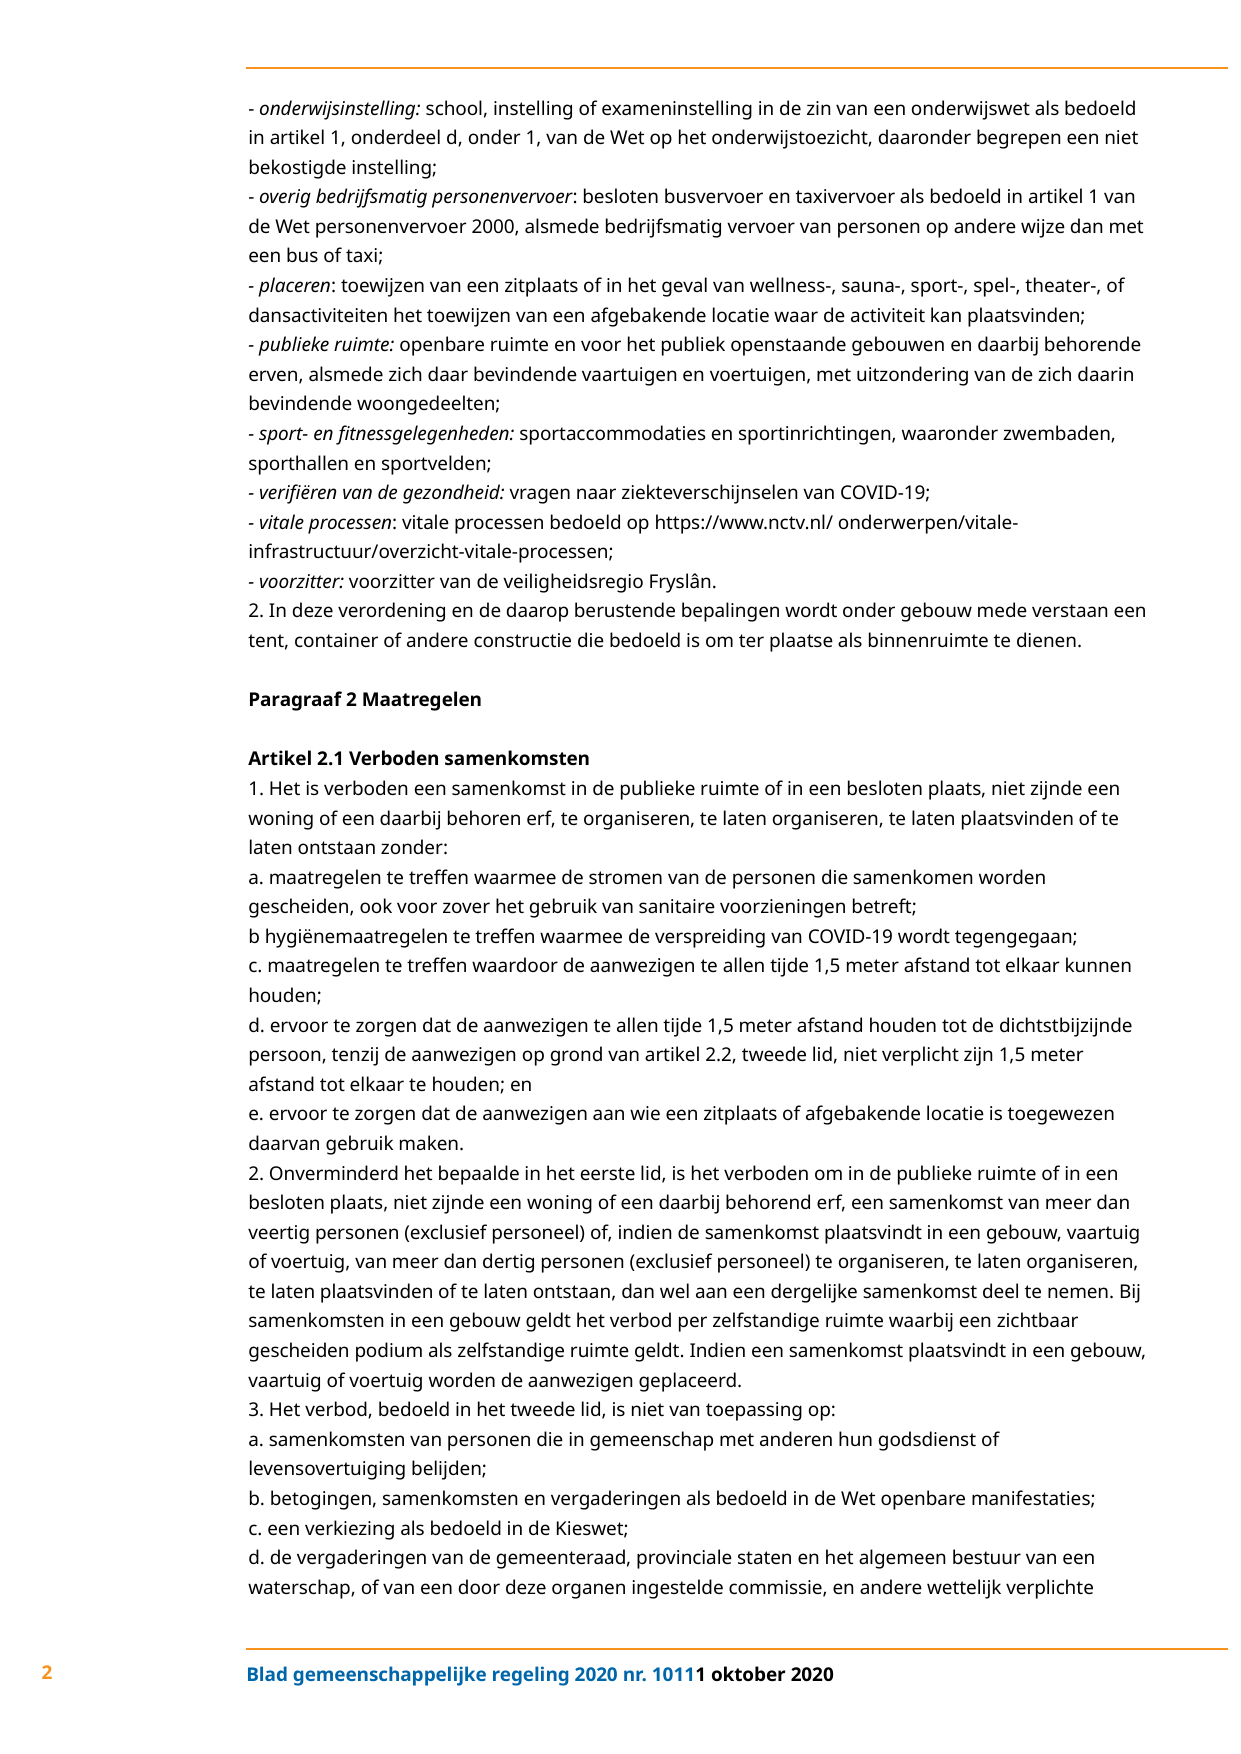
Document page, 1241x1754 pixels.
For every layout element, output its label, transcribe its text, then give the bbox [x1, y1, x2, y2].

text 1. Het is verboden een samenkomst in de publieke ruimte of in een besloten plaats, niet zijnde een woning of een daarbij behoren erf, te organiseren, te laten organiseren, te laten plaatsvinden of te laten ontstaan zonder: [248, 775, 1152, 860]
text c. een verkiezing als bedoeld in de Kieswet; [248, 1515, 1152, 1541]
text - voorzitter: voorzitter van de veiligheidsregio Fryslân. [248, 568, 1152, 594]
text e. ervoor te zorgen dat de aanwezigen aan wie een zitplaats of afgebakende locatie is toegewezen daarvan gebruik maken. [248, 1101, 1152, 1156]
text Paragraaf 2 Maatregelen [248, 686, 1152, 712]
text 3. Het verbod, bedoeld in het tweede lid, is niet van toepassing op: [248, 1396, 1152, 1422]
text d. de vergaderingen van de gemeenteraad, provinciale staten en het algemeen bestuur van een waterschap, of van een door deze organen ingestelde commissie, en andere wettelijk verplichte [248, 1544, 1152, 1600]
text - sport- en fitnessgelegenheden: sportaccommodaties en sportinrichtingen, waaronder zwembaden, sporthallen en sportvelden; [248, 420, 1152, 476]
text 2. In deze verordening en de daarop berustende bepalingen wordt onder gebouw mede verstaan een tent, container of andere constructie die bedoeld is om ter plaatse als binnenruimte te dienen. [248, 598, 1152, 653]
text a. samenkomsten van personen die in gemeenschap met anderen hun godsdienst of levensovertuiging belijden; [248, 1426, 1152, 1481]
text - placeren: toewijzen van een zitplaats of in het geval van wellness-, sauna-, sport-, spel-, theater-, of dansactiviteiten het toewijzen van een afgebakende locatie waar de activiteit kan plaatsvinden; [248, 272, 1152, 328]
text a. maatregelen te treffen waarmee de stromen van de personen die samenkomen worden gescheiden, ook voor zover het gebruik van sanitaire voorzieningen betreft; [248, 864, 1152, 919]
text b hygiënemaatregelen te treffen waarmee de verspreiding van COVID-19 wordt tegengegaan; [248, 923, 1152, 949]
text 2. Onverminderd het bepaalde in het eerste lid, is het verboden om in de publieke ruimte of in een besloten plaats, niet zijnde een woning of een daarbij behorend erf, een samenkomst van meer dan veertig personen (exclusief personeel) of, indien de samenkomst plaatsvindt in een gebouw, vaartuig of voertuig, van meer dan dertig personen (exclusief personeel) te organiseren, te laten organiseren, te laten plaatsvinden of te laten ontstaan, dan wel aan een dergelijke samenkomst deel te nemen. Bij samenkomsten in een gebouw geldt het verbod per zelfstandige ruimte waarbij een zichtbaar gescheiden podium als zelfstandige ruimte geldt. Indien een samenkomst plaatsvindt in een gebouw, vaartuig of voertuig worden de aanwezigen geplaceerd. [248, 1160, 1152, 1393]
text b. betogingen, samenkomsten en vergaderingen als bedoeld in de Wet openbare manifestaties; [248, 1485, 1152, 1511]
picture [41, 47, 231, 172]
text - overig bedrijfsmatig personenvervoer: besloten busvervoer en taxivervoer als bedoeld in artikel 1 van de Wet personenvervoer 2000, alsmede bedrijfsmatig vervoer van personen op andere wijze dan met een bus of taxi; [248, 183, 1152, 268]
text d. ervoor te zorgen dat de aanwezigen te allen tijde 1,5 meter afstand houden tot de dichtstbijzijnde persoon, tenzij de aanwezigen op grond van artikel 2.2, tweede lid, niet verplicht zijn 1,5 meter afstand tot elkaar te houden; en [248, 1012, 1152, 1097]
text c. maatregelen te treffen waardoor de aanwezigen te allen tijde 1,5 meter afstand tot elkaar kunnen houden; [248, 953, 1152, 1008]
text - publieke ruimte: openbare ruimte en voor het publiek openstaande gebouwen en daarbij behorende erven, alsmede zich daar bevindende vaartuigen en voertuigen, met uitzondering van de zich daarin bevindende woongedeelten; [248, 331, 1152, 416]
text - onderwijsinstelling: school, instelling of exameninstelling in de zin van een onderwijswet als bedoeld in artikel 1, onderdeel d, onder 1, van de Wet op het onderwijstoezicht, daaronder begrepen een niet bekostigde instelling; [248, 95, 1152, 180]
text Artikel 2.1 Verboden samenkomsten [248, 746, 1152, 771]
text - vitale processen: vitale processen bedoeld op https://www.nctv.nl/ onderwerpen/vitale-infrastructuur/overzicht-vitale-processen; [248, 509, 1152, 564]
text - verifiëren van de gezondheid: vragen naar ziekteverschijnselen van COVID-19; [248, 479, 1152, 505]
